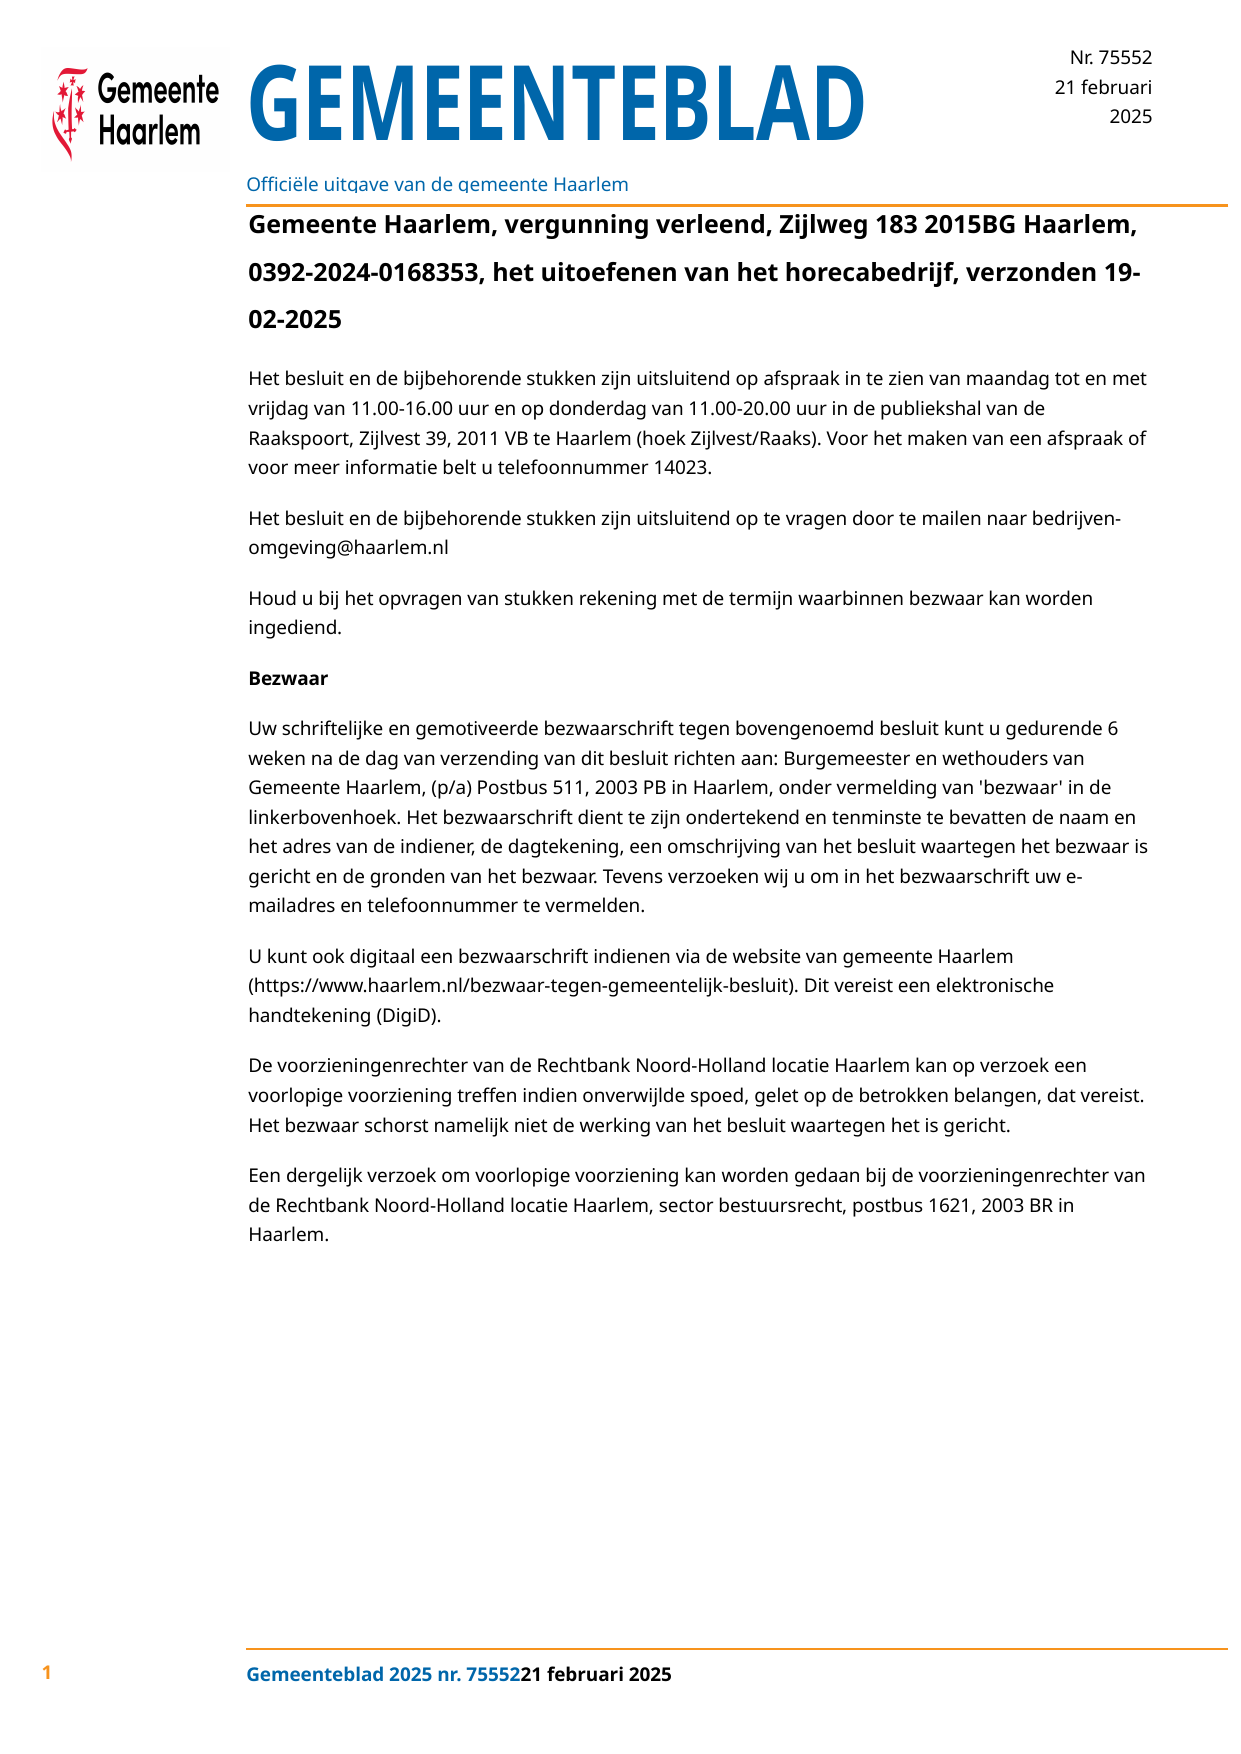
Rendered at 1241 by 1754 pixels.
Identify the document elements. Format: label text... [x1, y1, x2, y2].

text Gemeente Haarlem, vergunning verleend, Zijlweg 183 2015BG Haarlem, 0392-2024-0168353, het uitoefenen van het horecabedrijf, verzonden 19-02-2025 [248, 207, 1152, 336]
text Uw schriftelijke en gemotiveerde bezwaarschrift tegen bovengenoemd besluit kunt u gedurende 6 weken na de dag van verzending van dit besluit richten aan: Burgemeester en wethouders van Gemeente Haarlem, (p/a) Postbus 511, 2003 PB in Haarlem, onder vermelding van 'bezwaar' in de linkerbovenhoek. Het bezwaarschrift dient te zijn ondertekend en tenminste te bevatten de naam en het adres van de indiener, de dagtekening, een omschrijving van het besluit waartegen het bezwaar is gericht en de gronden van het bezwaar. Tevens verzoeken wij u om in het bezwaarschrift uw e-mailadres en telefoonnummer te vermelden. [248, 715, 1152, 918]
text U kunt ook digitaal een bezwaarschrift indienen via de website van gemeente Haarlem (https://www.haarlem.nl/bezwaar-tegen-gemeentelijk-besluit). Dit vereist een elektronische handtekening (DigiD). [248, 943, 1152, 1028]
text Houd u bij het opvragen van stukken rekening met de termijn waarbinnen bezwaar kan worden ingediend. [248, 585, 1152, 640]
text Een dergelijk verzoek om voorlopige voorziening kan worden gedaan bij de voorzieningenrechter van de Rechtbank Noord-Holland locatie Haarlem, sector bestuursrecht, postbus 1621, 2003 BR in Haarlem. [248, 1162, 1152, 1247]
text De voorzieningenrechter van de Rechtbank Noord-Holland locatie Haarlem kan op verzoek een voorlopige voorziening treffen indien onverwijlde spoed, gelet op de betrokken belangen, dat vereist. Het bezwaar schorst namelijk niet de werking van het besluit waartegen het is gericht. [248, 1053, 1152, 1137]
text Bezwaar [248, 665, 1152, 690]
picture [41, 47, 231, 172]
text Het besluit en de bijbehorende stukken zijn uitsluitend op te vragen door te mailen naar bedrijven-omgeving@haarlem.nl [248, 505, 1152, 560]
text Het besluit en de bijbehorende stukken zijn uitsluitend op afspraak in te zien van maandag tot en met vrijdag van 11.00-16.00 uur en op donderdag van 11.00-20.00 uur in de publiekshal van de Raakspoort, Zijlvest 39, 2011 VB te Haarlem (hoek Zijlvest/Raaks). Voor het maken van een afspraak of voor meer informatie belt u telefoonnummer 14023. [248, 366, 1152, 480]
